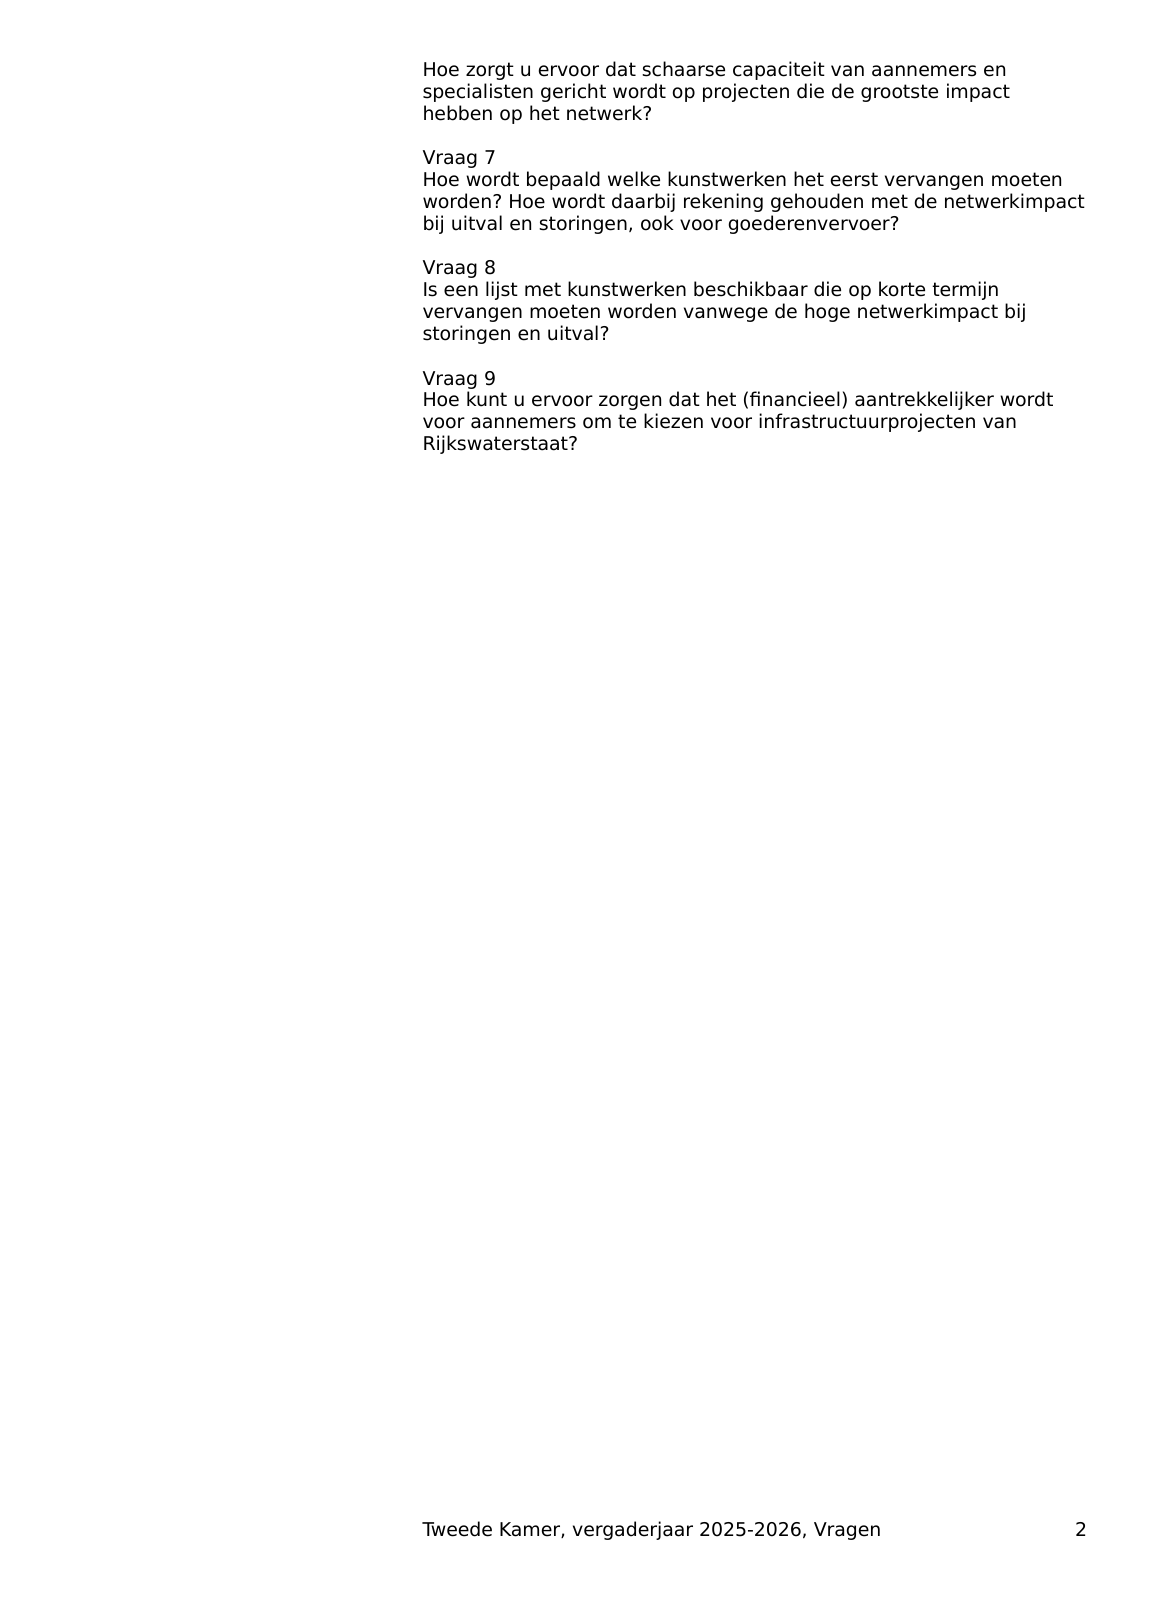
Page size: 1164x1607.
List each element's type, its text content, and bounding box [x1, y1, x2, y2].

text Hoe kunt u ervoor zorgen dat het (financieel) aantrekkelijker wordt voor aannemers om te kiezen voor infrastructuurprojecten van Rijkswaterstaat? [422, 389, 1087, 455]
text Vraag 8 [422, 257, 1087, 279]
text Vraag 9 [422, 367, 1087, 389]
text Hoe zorgt u ervoor dat schaarse capaciteit van aannemers en specialisten gericht wordt op projecten die de grootste impact hebben op het netwerk? [422, 59, 1087, 125]
text Vraag 7 [422, 147, 1087, 169]
text Is een lijst met kunstwerken beschikbaar die op korte termijn vervangen moeten worden vanwege de hoge netwerkimpact bij storingen en uitval? [422, 279, 1087, 345]
text Hoe wordt bepaald welke kunstwerken het eerst vervangen moeten worden? Hoe wordt daarbij rekening gehouden met de netwerkimpact bij uitval en storingen, ook voor goederenvervoer? [422, 169, 1087, 235]
